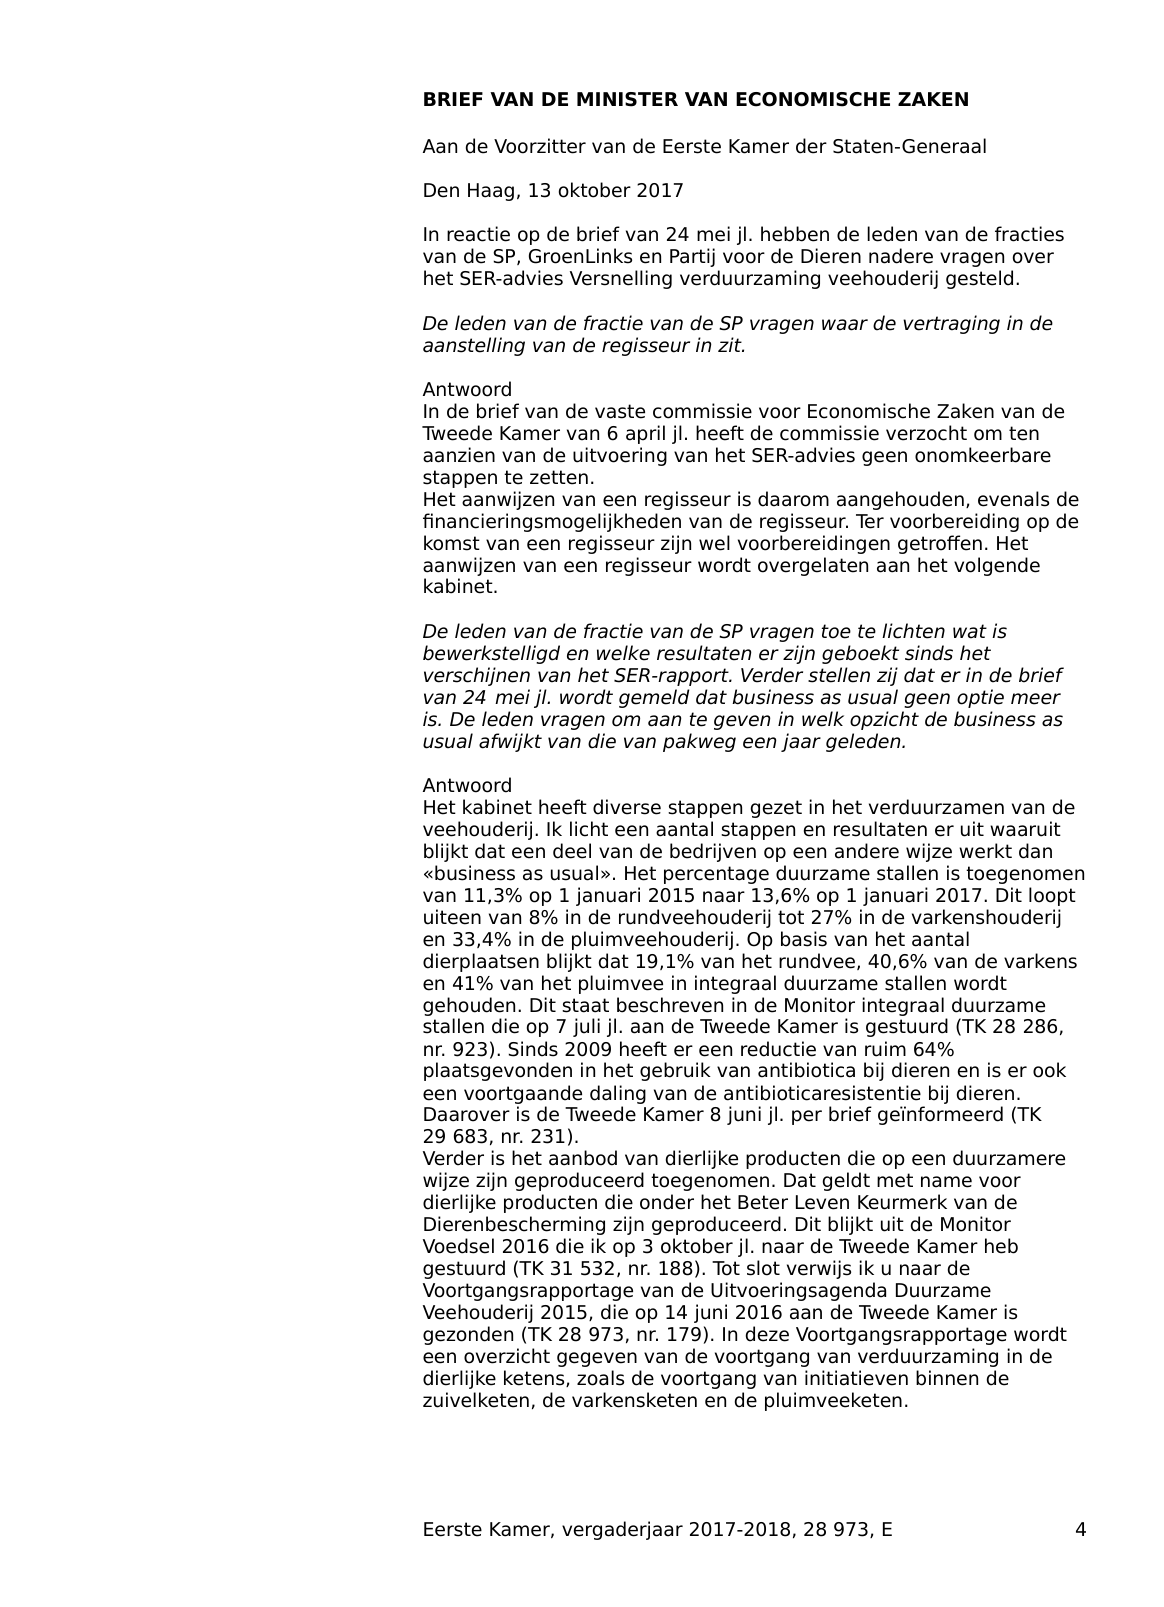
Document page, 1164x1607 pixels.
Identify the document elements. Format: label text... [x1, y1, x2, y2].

text Het aanwijzen van een regisseur is daarom aangehouden, evenals de financieringsmogelijkheden van de regisseur. Ter voorbereiding op de komst van een regisseur zijn wel voorbereidingen getroffen. Het aanwijzen van een regisseur wordt overgelaten aan het volgende kabinet. [422, 488, 1087, 598]
text In de brief van de vaste commissie voor Economische Zaken van de Tweede Kamer van 6 april jl. heeft de commissie verzocht om ten aanzien van de uitvoering van het SER-advies geen onomkeerbare stappen te zetten. [422, 401, 1087, 488]
text Antwoord [422, 379, 1087, 401]
text De leden van de fractie van de SP vragen toe te lichten wat is bewerkstelligd en welke resultaten er zijn geboekt sinds het verschijnen van het SER-rapport. Verder stellen zij dat er in de brief van 24 mei jl. wordt gemeld dat business as usual geen optie meer is. De leden vragen om aan te geven in welk opzicht de business as usual afwijkt van die van pakweg een jaar geleden. [422, 621, 1087, 752]
text In reactie op de brief van 24 mei jl. hebben de leden van de fracties van de SP, GroenLinks en Partij voor de Dieren nadere vragen over het SER-advies Versnelling verduurzaming veehouderij gesteld. [422, 224, 1087, 290]
text De leden van de fractie van de SP vragen waar de vertraging in de aanstelling van de regisseur in zit. [422, 312, 1087, 356]
text Den Haag, 13 oktober 2017 [422, 180, 1087, 202]
text Aan de Voorzitter van de Eerste Kamer der Staten-Generaal [422, 136, 1087, 158]
text Verder is het aanbod van dierlijke producten die op een duurzamere wijze zijn geproduceerd toegenomen. Dat geldt met name voor dierlijke producten die onder het Beter Leven Keurmerk van de Dierenbescherming zijn geproduceerd. Dit blijkt uit de Monitor Voedsel 2016 die ik op 3 oktober jl. naar de Tweede Kamer heb gestuurd (TK 31 532, nr. 188). Tot slot verwijs ik u naar de Voortgangsrapportage van de Uitvoeringsagenda Duurzame Veehouderij 2015, die op 14 juni 2016 aan de Tweede Kamer is gezonden (TK 28 973, nr. 179). In deze Voortgangsrapportage wordt een overzicht gegeven van de voortgang van verduurzaming in de dierlijke ketens, zoals de voortgang van initiatieven binnen de zuivelketen, de varkensketen en de pluimveeketen. [422, 1148, 1087, 1412]
subtitle BRIEF VAN DE MINISTER VAN ECONOMISCHE ZAKEN [422, 89, 1087, 111]
text Antwoord [422, 775, 1087, 797]
text Het kabinet heeft diverse stappen gezet in het verduurzamen van de veehouderij. Ik licht een aantal stappen en resultaten er uit waaruit blijkt dat een deel van de bedrijven op een andere wijze werkt dan «business as usual». Het percentage duurzame stallen is toegenomen van 11,3% op 1 januari 2015 naar 13,6% op 1 januari 2017. Dit loopt uiteen van 8% in de rundveehouderij tot 27% in de varkenshouderij en 33,4% in de pluimveehouderij. Op basis van het aantal dierplaatsen blijkt dat 19,1% van het rundvee, 40,6% van de varkens en 41% van het pluimvee in integraal duurzame stallen wordt gehouden. Dit staat beschreven in de Monitor integraal duurzame stallen die op 7 juli jl. aan de Tweede Kamer is gestuurd (TK 28 286, nr. 923). Sinds 2009 heeft er een reductie van ruim 64% plaatsgevonden in het gebruik van antibiotica bij dieren en is er ook een voortgaande daling van de antibioticaresistentie bij dieren. Daarover is de Tweede Kamer 8 juni jl. per brief geïnformeerd (TK 29 683, nr. 231). [422, 797, 1087, 1148]
